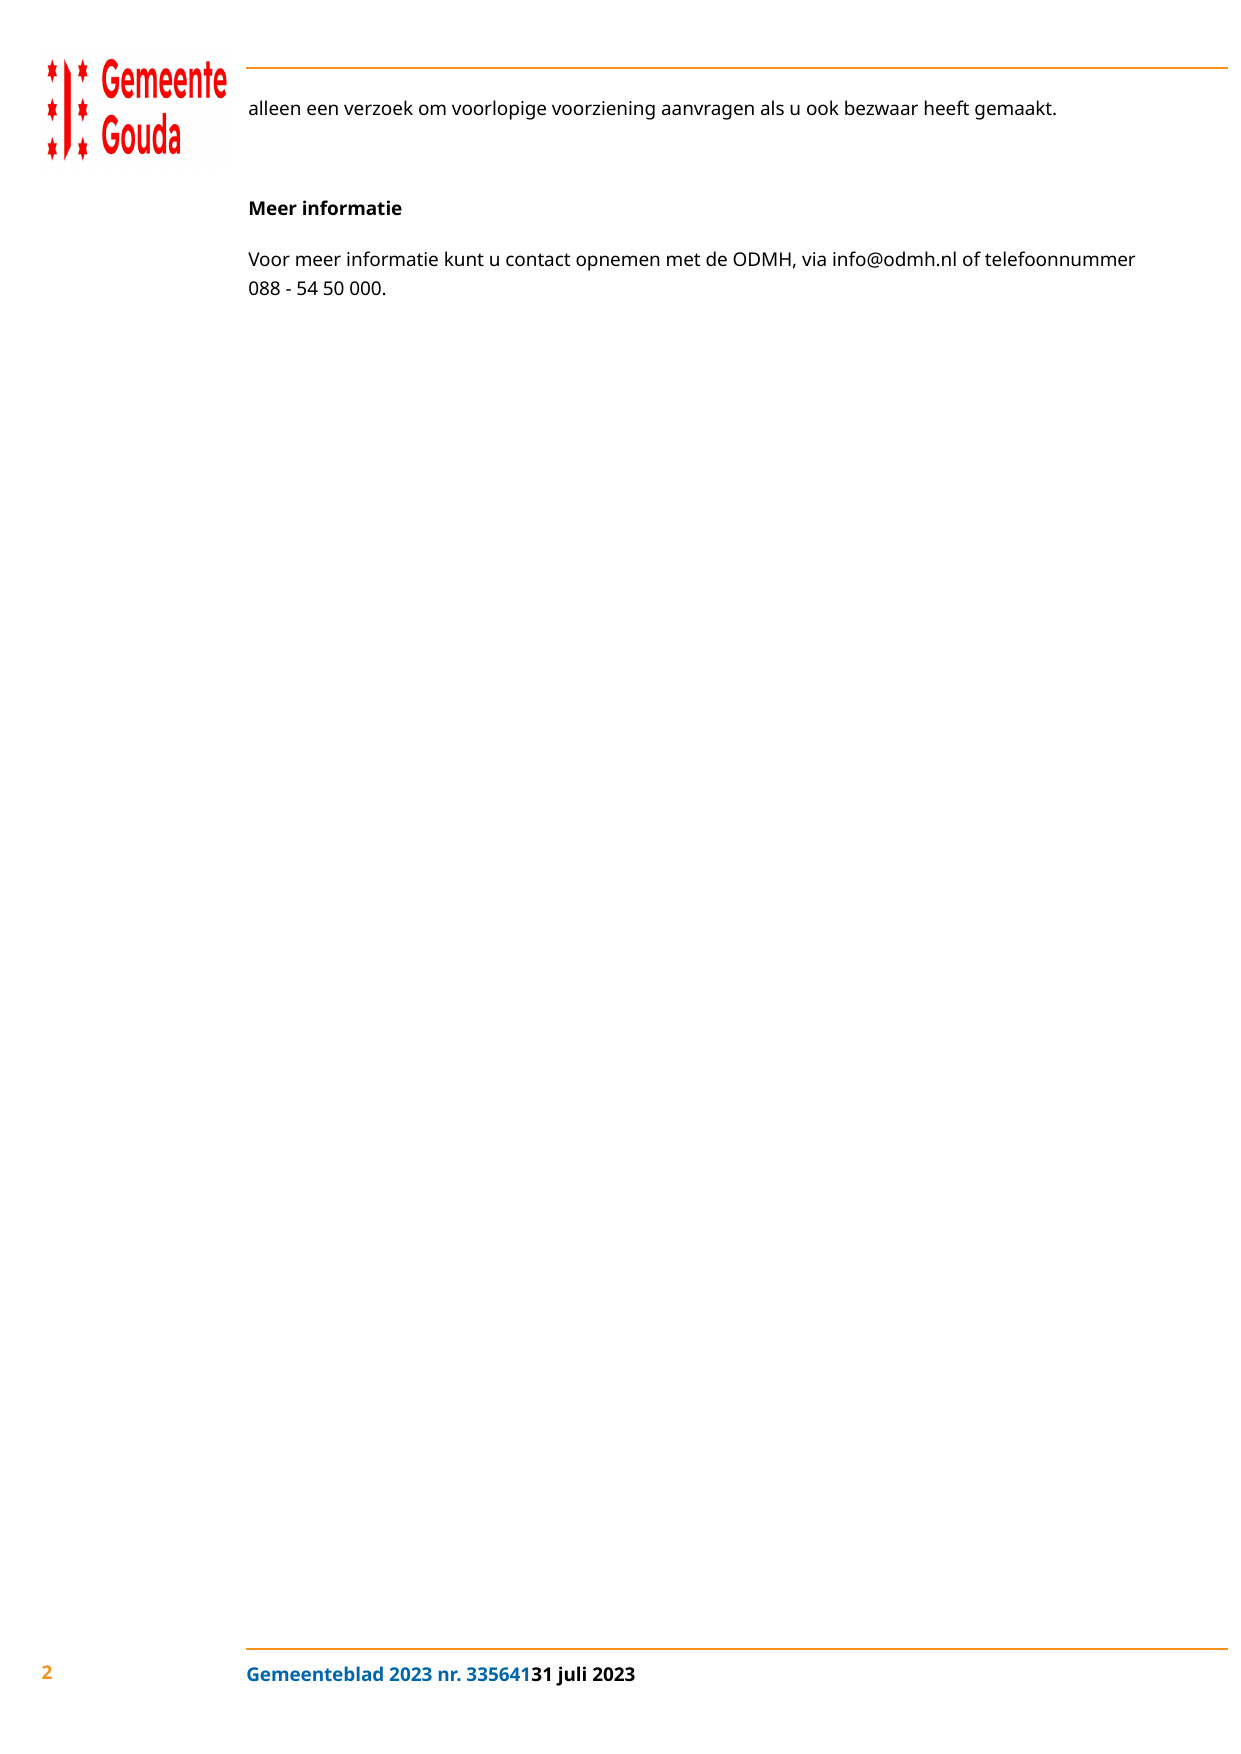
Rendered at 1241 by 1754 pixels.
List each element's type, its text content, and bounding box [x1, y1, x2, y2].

text alleen een verzoek om voorlopige voorziening aanvragen als u ook bezwaar heeft gemaakt. [248, 95, 1152, 121]
text Meer informatie [248, 196, 1152, 221]
picture [41, 47, 231, 172]
text Voor meer informatie kunt u contact opnemen met de ODMH, via info@odmh.nl of telefoonnummer 088 - 54 50 000. [248, 246, 1152, 301]
